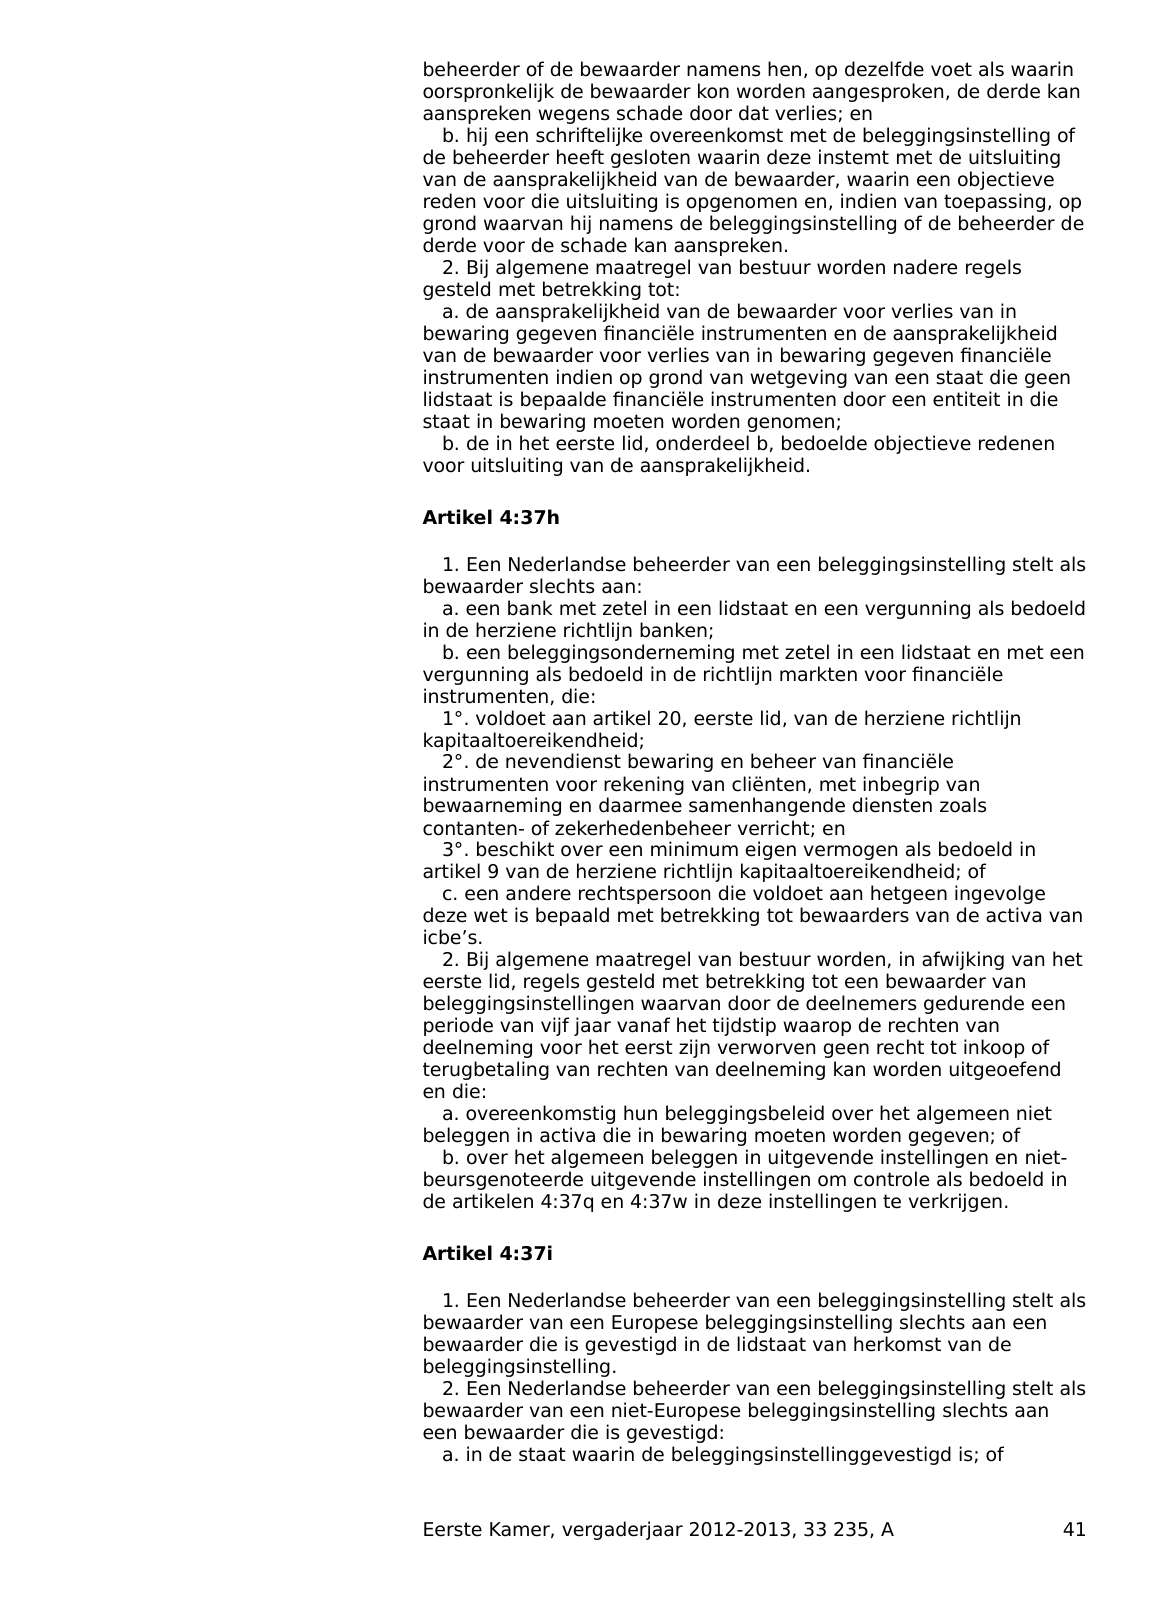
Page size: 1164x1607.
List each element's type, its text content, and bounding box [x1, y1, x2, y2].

text beheerder of de bewaarder namens hen, op dezelfde voet als waarin oorspronkelijk de bewaarder kon worden aangesproken, de derde kan aanspreken wegens schade door dat verlies; en [422, 59, 1087, 125]
text 2. Een Nederlandse beheerder van een beleggingsinstelling stelt als bewaarder van een niet-Europese beleggingsinstelling slechts aan een bewaarder die is gevestigd: [422, 1378, 1087, 1444]
subtitle Artikel 4:37h [422, 507, 1087, 529]
text 1°. voldoet aan artikel 20, eerste lid, van de herziene richtlijn kapitaaltoereikendheid; [422, 707, 1087, 751]
text b. een beleggingsonderneming met zetel in een lidstaat en met een vergunning als bedoeld in de richtlijn markten voor financiële instrumenten, die: [422, 642, 1087, 707]
text a. een bank met zetel in een lidstaat en een vergunning als bedoeld in de herziene richtlijn banken; [422, 598, 1087, 642]
text 1. Een Nederlandse beheerder van een beleggingsinstelling stelt als bewaarder slechts aan: [422, 554, 1087, 598]
text a. de aansprakelijkheid van de bewaarder voor verlies van in bewaring gegeven financiële instrumenten en de aansprakelijkheid van de bewaarder voor verlies van in bewaring gegeven financiële instrumenten indien op grond van wetgeving van een staat die geen lidstaat is bepaalde financiële instrumenten door een entiteit in die staat in bewaring moeten worden genomen; [422, 301, 1087, 433]
text b. de in het eerste lid, onderdeel b, bedoelde objectieve redenen voor uitsluiting van de aansprakelijkheid. [422, 433, 1087, 477]
text 2. Bij algemene maatregel van bestuur worden, in afwijking van het eerste lid, regels gesteld met betrekking tot een bewaarder van beleggingsinstellingen waarvan door de deelnemers gedurende een periode van vijf jaar vanaf het tijdstip waarop de rechten van deelneming voor het eerst zijn verworven geen recht tot inkoop of terugbetaling van rechten van deelneming kan worden uitgeoefend en die: [422, 949, 1087, 1103]
subtitle Artikel 4:37i [422, 1243, 1087, 1265]
text 2. Bij algemene maatregel van bestuur worden nadere regels gesteld met betrekking tot: [422, 257, 1087, 301]
text 2°. de nevendienst bewaring en beheer van financiële instrumenten voor rekening van cliënten, met inbegrip van bewaarneming en daarmee samenhangende diensten zoals contanten- of zekerhedenbeheer verricht; en [422, 751, 1087, 839]
text b. over het algemeen beleggen in uitgevende instellingen en niet-beursgenoteerde uitgevende instellingen om controle als bedoeld in de artikelen 4:37q en 4:37w in deze instellingen te verkrijgen. [422, 1147, 1087, 1213]
text a. in de staat waarin de beleggingsinstellinggevestigd is; of [422, 1444, 1087, 1466]
text b. hij een schriftelijke overeenkomst met de beleggingsinstelling of de beheerder heeft gesloten waarin deze instemt met de uitsluiting van de aansprakelijkheid van de bewaarder, waarin een objectieve reden voor die uitsluiting is opgenomen en, indien van toepassing, op grond waarvan hij namens de beleggingsinstelling of de beheerder de derde voor de schade kan aanspreken. [422, 125, 1087, 257]
text 3°. beschikt over een minimum eigen vermogen als bedoeld in artikel 9 van de herziene richtlijn kapitaaltoereikendheid; of [422, 839, 1087, 883]
text a. overeenkomstig hun beleggingsbeleid over het algemeen niet beleggen in activa die in bewaring moeten worden gegeven; of [422, 1103, 1087, 1147]
text 1. Een Nederlandse beheerder van een beleggingsinstelling stelt als bewaarder van een Europese beleggingsinstelling slechts aan een bewaarder die is gevestigd in de lidstaat van herkomst van de beleggingsinstelling. [422, 1290, 1087, 1378]
text c. een andere rechtspersoon die voldoet aan hetgeen ingevolge deze wet is bepaald met betrekking tot bewaarders van de activa van icbe’s. [422, 883, 1087, 949]
